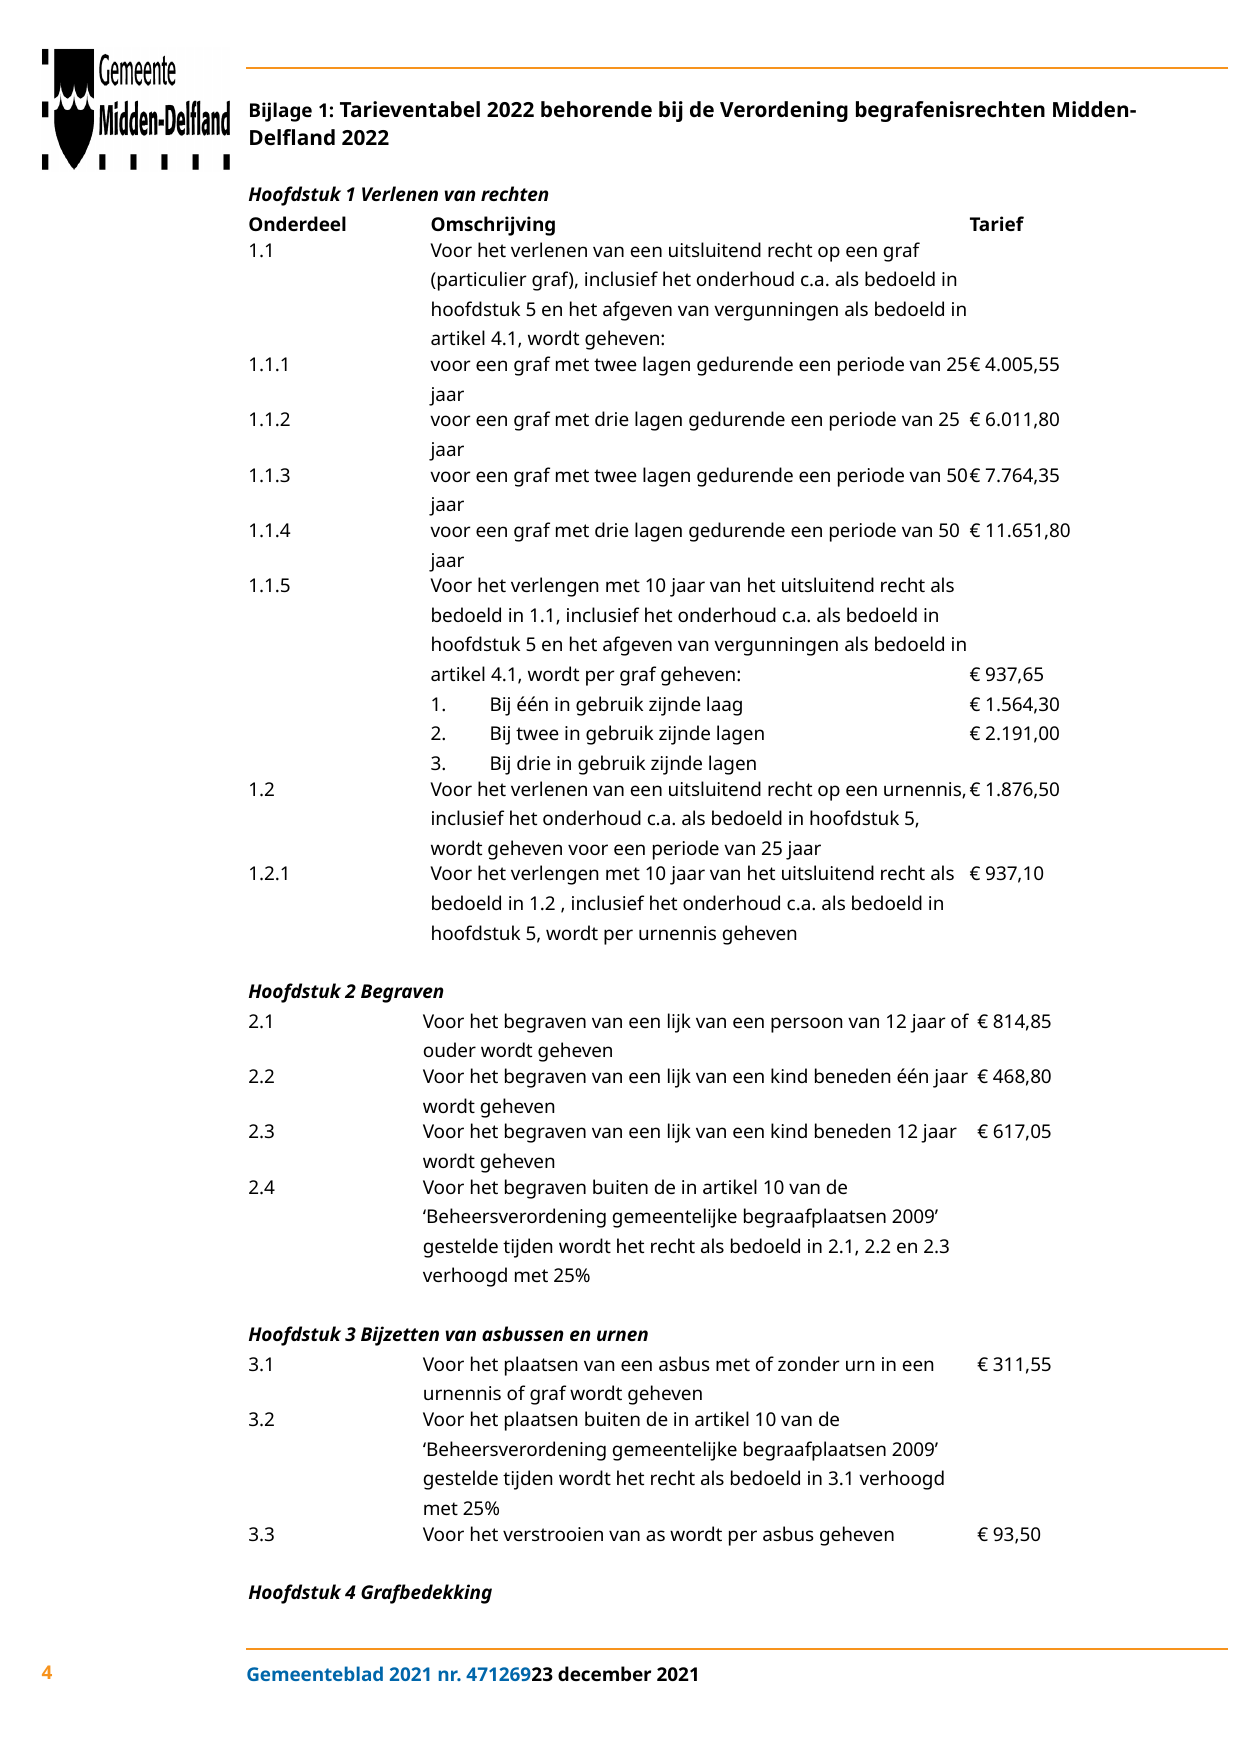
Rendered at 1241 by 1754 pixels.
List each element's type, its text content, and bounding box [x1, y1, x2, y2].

picture [41, 47, 231, 172]
table_cell 2.2 [248, 1063, 423, 1119]
table_cell € 937,65 € 1.564,30 € 2.191,00 [969, 573, 1152, 776]
table_cell [977, 1406, 1152, 1521]
table_header Voor het begraven van een lijk van een persoon van 12 jaar of ouder wordt geheven [423, 1008, 977, 1063]
table_cell Voor het verlenen van een uitsluitend recht op een urnennis, inclusief het onderhoud c.a. als bedoeld in hoofdstuk 5, wordt geheven voor een periode van 25 jaar [430, 776, 969, 861]
table_cell Voor het plaatsen buiten de in artikel 10 van de ‘Beheersverordening gemeentelijke begraafplaatsen 2009’ gestelde tijden wordt het recht als bedoeld in 3.1 verhoogd met 25% [423, 1406, 977, 1521]
text Hoofdstuk 3 Bijzetten van asbussen en urnen [248, 1321, 1152, 1347]
table_cell 1.1.1 [248, 351, 430, 407]
table_header € 311,55 [977, 1351, 1152, 1406]
table_cell voor een graf met twee lagen gedurende een periode van 50 jaar [430, 462, 969, 517]
text Hoofdstuk 1 Verlenen van rechten [248, 181, 1152, 207]
table_cell 3.3 [248, 1521, 423, 1546]
table_cell 1.2 [248, 776, 430, 861]
table_cell 1.1 [248, 237, 430, 351]
table_cell € 93,50 [977, 1521, 1152, 1546]
table_cell voor een graf met twee lagen gedurende een periode van 25 jaar [430, 351, 969, 407]
table_cell Voor het begraven van een lijk van een kind beneden 12 jaar wordt geheven [423, 1119, 977, 1174]
table_cell € 11.651,80 [969, 517, 1152, 572]
table_header € 814,85 [977, 1008, 1152, 1063]
table_cell voor een graf met drie lagen gedurende een periode van 50 jaar [430, 517, 969, 572]
table_cell Voor het begraven buiten de in artikel 10 van de ‘Beheersverordening gemeentelijke begraafplaatsen 2009’ gestelde tijden wordt het recht als bedoeld in 2.1, 2.2 en 2.3 verhoogd met 25% [423, 1174, 977, 1288]
text Bijlage 1: Tarieventabel 2022 behorende bij de Verordening begrafenisrechten Midden-Delfland 2022 [248, 95, 1152, 152]
table_cell Voor het verlengen met 10 jaar van het uitsluitend recht als bedoeld in 1.2 , inclusief het onderhoud c.a. als bedoeld in hoofdstuk 5, wordt per urnennis geheven [430, 861, 969, 946]
table_cell 1.1.4 [248, 517, 430, 572]
table_cell 3.2 [248, 1406, 423, 1521]
table_cell 1.1.3 [248, 462, 430, 517]
text Hoofdstuk 4 Grafbedekking [248, 1579, 1152, 1605]
text Hoofdstuk 2 Begraven [248, 978, 1152, 1004]
table_cell [977, 1174, 1152, 1288]
table_header Omschrijving [430, 211, 969, 237]
table_cell 1.2.1 [248, 861, 430, 946]
table_cell 1.1.2 [248, 407, 430, 462]
table_cell Voor het verstrooien van as wordt per asbus geheven [423, 1521, 977, 1546]
table_cell € 7.764,35 [969, 462, 1152, 517]
table_cell € 1.876,50 [969, 776, 1152, 861]
table_cell Voor het begraven van een lijk van een kind beneden één jaar wordt geheven [423, 1063, 977, 1119]
table_cell voor een graf met drie lagen gedurende een periode van 25 jaar [430, 407, 969, 462]
table_cell € 6.011,80 [969, 407, 1152, 462]
table_header Voor het plaatsen van een asbus met of zonder urn in een urnennis of graf wordt geheven [423, 1351, 977, 1406]
table_header 2.1 [248, 1008, 423, 1063]
table_cell 2.4 [248, 1174, 423, 1288]
table_cell 2.3 [248, 1119, 423, 1174]
table_cell € 617,05 [977, 1119, 1152, 1174]
table_cell € 4.005,55 [969, 351, 1152, 407]
table_header Tarief [969, 211, 1152, 237]
table_header 3.1 [248, 1351, 423, 1406]
table_cell 1.1.5 [248, 573, 430, 776]
table_cell [969, 237, 1152, 351]
table_cell Voor het verlengen met 10 jaar van het uitsluitend recht als bedoeld in 1.1, inclusief het onderhoud c.a. als bedoeld in hoofdstuk 5 en het afgeven van vergunningen als bedoeld in artikel 4.1, wordt per graf geheven: Bij één in gebruik zijnde laag Bij twee in gebruik zijnde lagen Bij drie in gebruik zijnde lagen [430, 573, 969, 776]
table_cell Voor het verlenen van een uitsluitend recht op een graf (particulier graf), inclusief het onderhoud c.a. als bedoeld in hoofdstuk 5 en het afgeven van vergunningen als bedoeld in artikel 4.1, wordt geheven: [430, 237, 969, 351]
table_cell € 468,80 [977, 1063, 1152, 1119]
table_cell € 937,10 [969, 861, 1152, 946]
table_header Onderdeel [248, 211, 430, 237]
